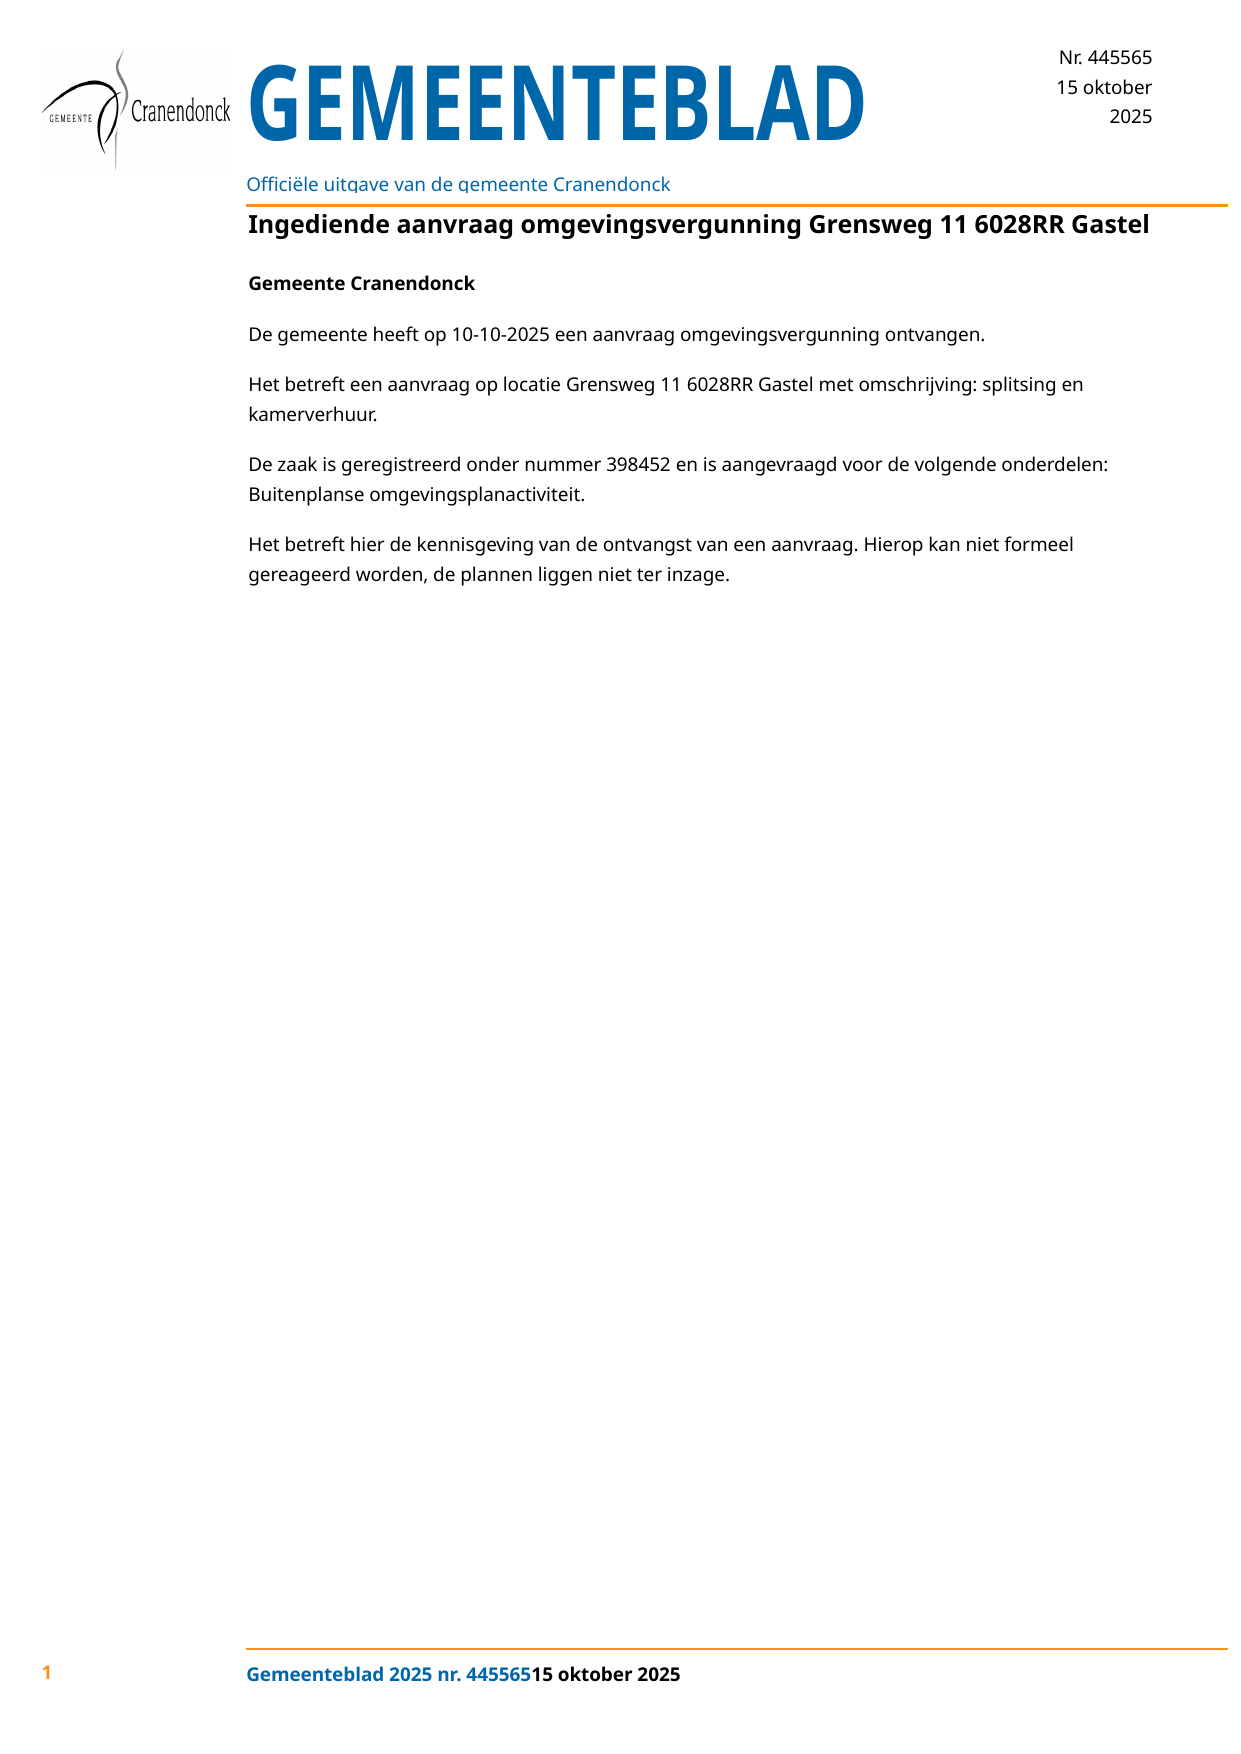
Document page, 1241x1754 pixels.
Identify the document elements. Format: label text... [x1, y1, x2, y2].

picture [41, 47, 231, 172]
text De zaak is geregistreerd onder nummer 398452 en is aangevraagd voor de volgende onderdelen: Buitenplanse omgevingsplanactiviteit. [248, 451, 1152, 506]
text Het betreft een aanvraag op locatie Grensweg 11 6028RR Gastel met omschrijving: splitsing en kamerverhuur. [248, 371, 1152, 426]
text Ingediende aanvraag omgevingsvergunning Grensweg 11 6028RR Gastel [248, 207, 1152, 241]
text De gemeente heeft op 10-10-2025 een aanvraag omgevingsvergunning ontvangen. [248, 321, 1152, 346]
text Het betreft hier de kennisgeving van de ontvangst van een aanvraag. Hierop kan niet formeel gereageerd worden, de plannen liggen niet ter inzage. [248, 531, 1152, 586]
text Gemeente Cranendonck [248, 270, 1152, 296]
